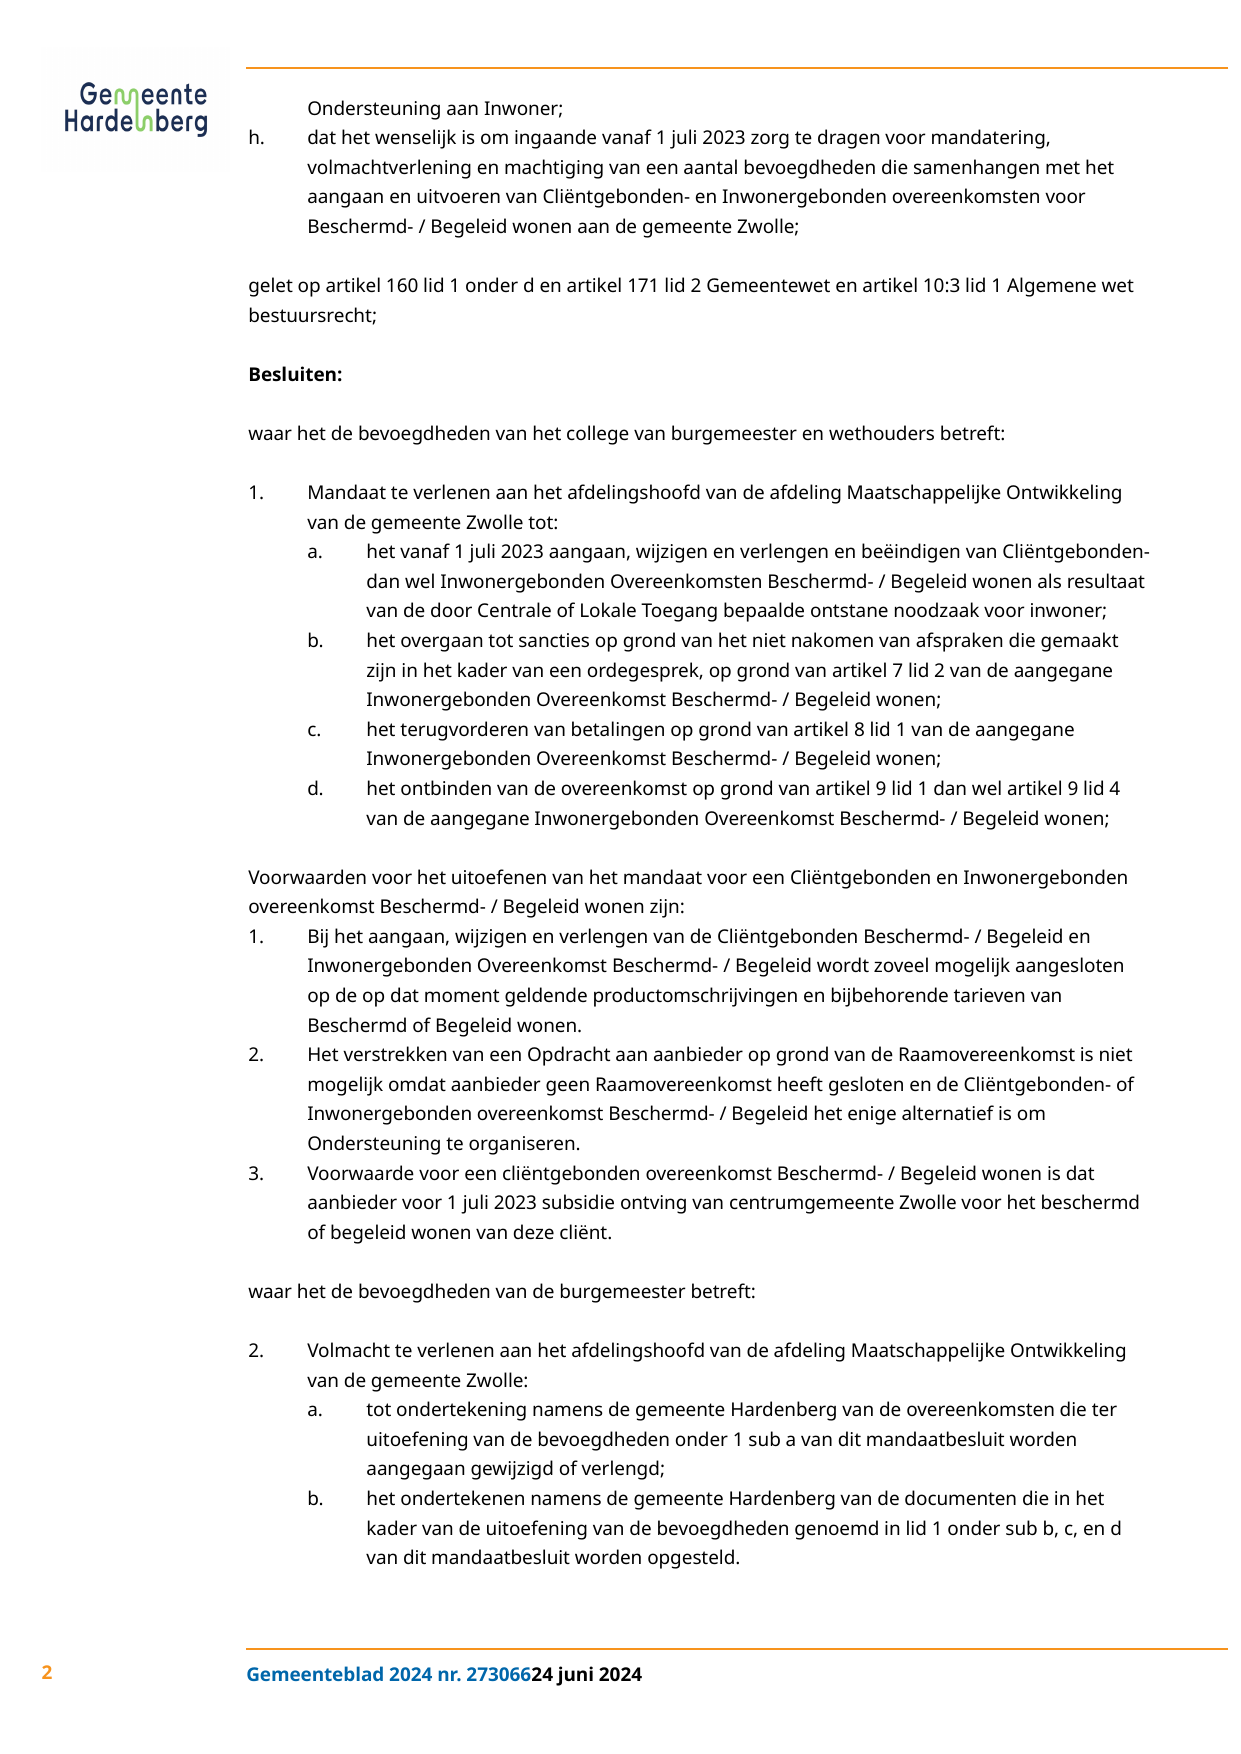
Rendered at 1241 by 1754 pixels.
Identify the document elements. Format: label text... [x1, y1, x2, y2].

list het terugvorderen van betalingen op grond van artikel 8 lid 1 van de aangegane Inwonergebonden Overeenkomst Beschermd- / Begeleid wonen; [307, 716, 1152, 771]
list het vanaf 1 juli 2023 aangaan, wijzigen en verlengen en beëindigen van Cliëntgebonden- dan wel Inwonergebonden Overeenkomsten Beschermd- / Begeleid wonen als resultaat van de door Centrale of Lokale Toegang bepaalde ontstane noodzaak voor inwoner; [307, 538, 1152, 623]
list Volmacht te verlenen aan het afdelingshoofd van de afdeling Maatschappelijke Ontwikkeling van de gemeente Zwolle: [248, 1337, 1152, 1393]
text Voorwaarden voor het uitoefenen van het mandaat voor een Cliëntgebonden en Inwonergebonden overeenkomst Beschermd- / Begeleid wonen zijn: [248, 864, 1152, 919]
text Besluiten: [248, 361, 1152, 387]
text gelet op artikel 160 lid 1 onder d en artikel 171 lid 2 Gemeentewet en artikel 10:3 lid 1 Algemene wet bestuursrecht; [248, 272, 1152, 328]
picture [41, 47, 231, 172]
list Voorwaarde voor een cliëntgebonden overeenkomst Beschermd- / Begeleid wonen is dat aanbieder voor 1 juli 2023 subsidie ontving van centrumgemeente Zwolle voor het beschermd of begeleid wonen van deze cliënt. [248, 1160, 1152, 1245]
list het ondertekenen namens de gemeente Hardenberg van de documenten die in het kader van de uitoefening van de bevoegdheden genoemd in lid 1 onder sub b, c, en d van dit mandaatbesluit worden opgesteld. [307, 1485, 1152, 1570]
list tot ondertekening namens de gemeente Hardenberg van de overeenkomsten die ter uitoefening van de bevoegdheden onder 1 sub a van dit mandaatbesluit worden aangegaan gewijzigd of verlengd; [307, 1396, 1152, 1481]
list Het verstrekken van een Opdracht aan aanbieder op grond van de Raamovereenkomst is niet mogelijk omdat aanbieder geen Raamovereenkomst heeft gesloten en de Cliëntgebonden- of Inwonergebonden overeenkomst Beschermd- / Begeleid het enige alternatief is om Ondersteuning te organiseren. [248, 1041, 1152, 1156]
text waar het de bevoegdheden van het college van burgemeester en wethouders betreft: [248, 420, 1152, 446]
list Ondersteuning aan Inwoner; [248, 95, 1152, 121]
list Mandaat te verlenen aan het afdelingshoofd van de afdeling Maatschappelijke Ontwikkeling van de gemeente Zwolle tot: [248, 479, 1152, 535]
text waar het de bevoegdheden van de burgemeester betreft: [248, 1278, 1152, 1304]
list het overgaan tot sancties op grond van het niet nakomen van afspraken die gemaakt zijn in het kader van een ordegesprek, op grond van artikel 7 lid 2 van de aangegane Inwonergebonden Overeenkomst Beschermd- / Begeleid wonen; [307, 627, 1152, 712]
list het ontbinden van de overeenkomst op grond van artikel 9 lid 1 dan wel artikel 9 lid 4 van de aangegane Inwonergebonden Overeenkomst Beschermd- / Begeleid wonen; [307, 775, 1152, 831]
list dat het wenselijk is om ingaande vanaf 1 juli 2023 zorg te dragen voor mandatering, volmachtverlening en machtiging van een aantal bevoegdheden die samenhangen met het aangaan en uitvoeren van Cliëntgebonden- en Inwonergebonden overeenkomsten voor Beschermd- / Begeleid wonen aan de gemeente Zwolle; [248, 124, 1152, 239]
list Bij het aangaan, wijzigen en verlengen van de Cliëntgebonden Beschermd- / Begeleid en Inwonergebonden Overeenkomst Beschermd- / Begeleid wordt zoveel mogelijk aangesloten op de op dat moment geldende productomschrijvingen en bijbehorende tarieven van Beschermd of Begeleid wonen. [248, 923, 1152, 1038]
